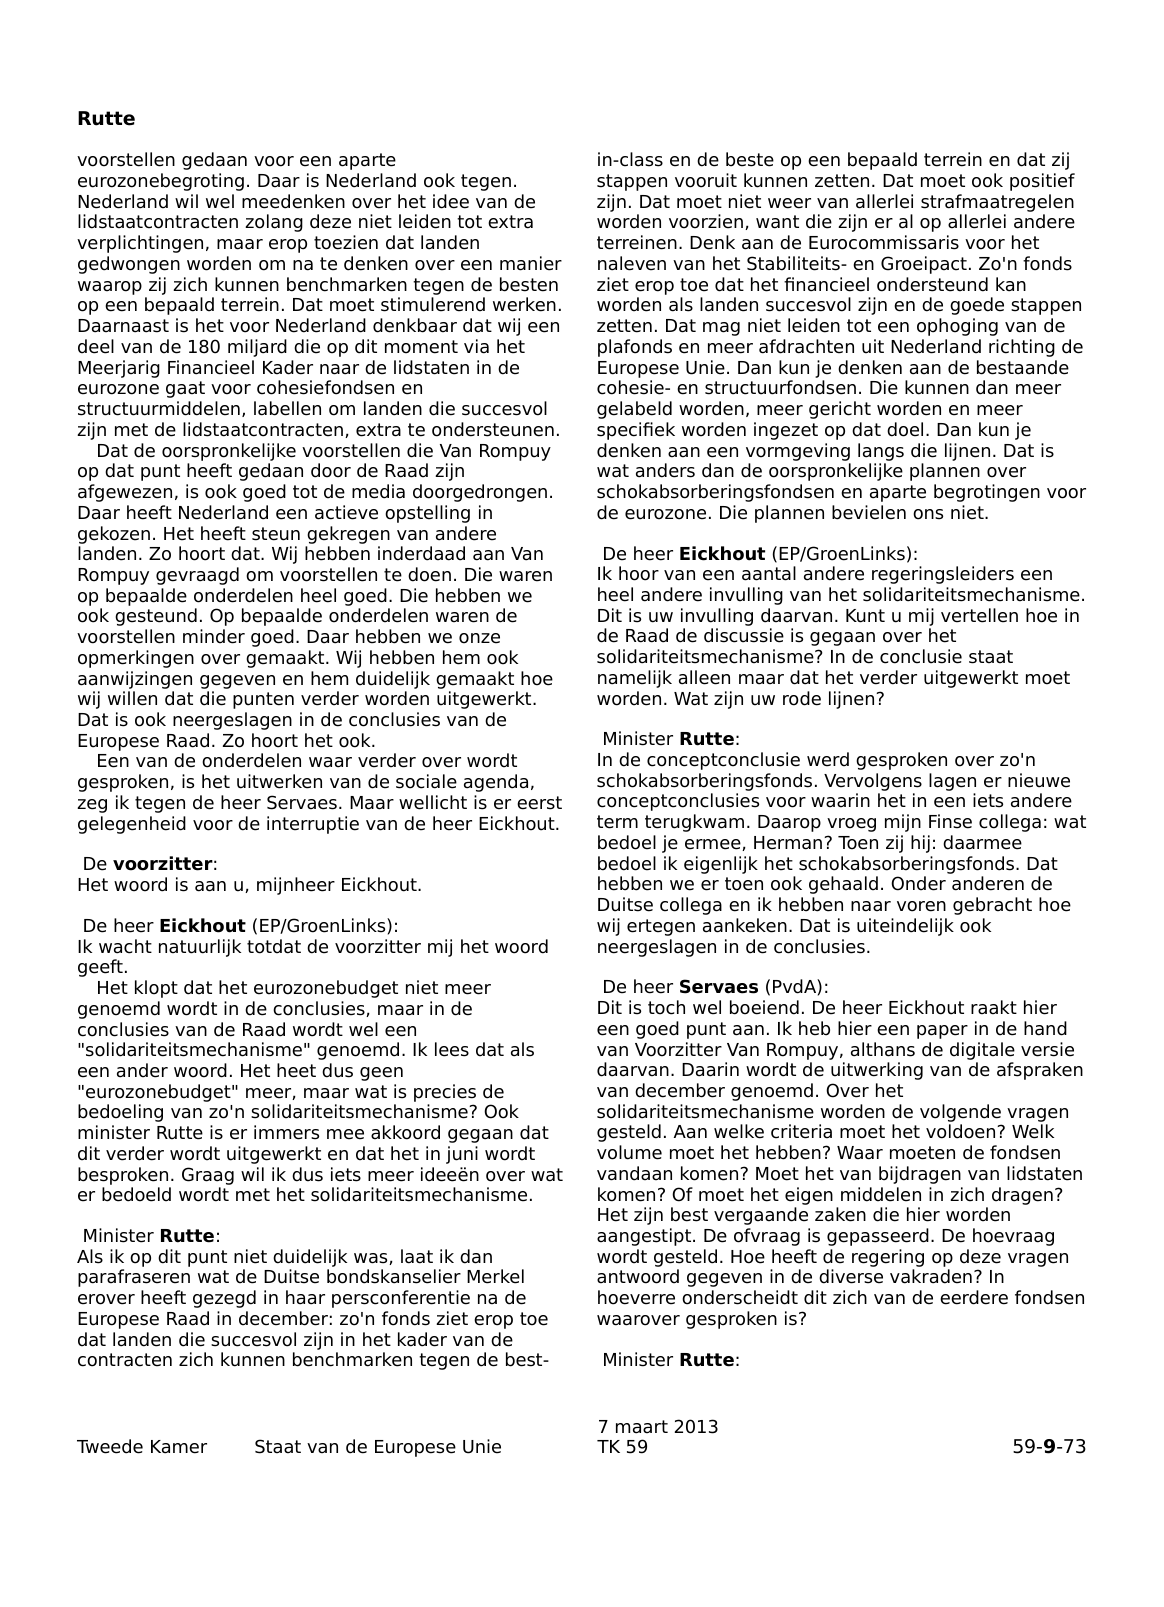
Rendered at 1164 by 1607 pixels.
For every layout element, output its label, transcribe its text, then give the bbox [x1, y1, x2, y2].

text Als ik op dit punt niet duidelijk was, laat ik dan parafraseren wat de Duitse bondskanselier Merkel erover heeft gezegd in haar persconferentie na de Europese Raad in december: zo'n fonds ziet erop toe dat landen die succesvol zijn in het kader van de contracten zich kunnen benchmarken tegen de best- [77, 1247, 567, 1371]
text Minister Rutte: [596, 729, 1087, 750]
text Minister Rutte: [77, 1226, 567, 1247]
text voorstellen gedaan voor een aparte eurozonebegroting. Daar is Nederland ook tegen. Nederland wil wel meedenken over het idee van de lidstaatcontracten zolang deze niet leiden tot extra verplichtingen, maar erop toezien dat landen gedwongen worden om na te denken over een manier waarop zij zich kunnen benchmarken tegen de besten op een bepaald terrein. Dat moet stimulerend werken. Daarnaast is het voor Nederland denkbaar dat wij een deel van de 180 miljard die op dit moment via het Meerjarig Financieel Kader naar de lidstaten in de eurozone gaat voor cohesiefondsen en structuurmiddelen, labellen om landen die succesvol zijn met de lidstaatcontracten, extra te ondersteunen. [77, 150, 567, 440]
text Dit is toch wel boeiend. De heer Eickhout raakt hier een goed punt aan. Ik heb hier een paper in de hand van Voorzitter Van Rompuy, althans de digitale versie daarvan. Daarin wordt de uitwerking van de afspraken van december genoemd. Over het solidariteitsmechanisme worden de volgende vragen gesteld. Aan welke criteria moet het voldoen? Welk volume moet het hebben? Waar moeten de fondsen vandaan komen? Moet het van bijdragen van lidstaten komen? Of moet het eigen middelen in zich dragen? Het zijn best vergaande zaken die hier worden aangestipt. De ofvraag is gepasseerd. De hoevraag wordt gesteld. Hoe heeft de regering op deze vragen antwoord gegeven in de diverse vakraden? In hoeverre onderscheidt dit zich van de eerdere fondsen waarover gesproken is? [596, 998, 1087, 1329]
text Dat de oorspronkelijke voorstellen die Van Rompuy op dat punt heeft gedaan door de Raad zijn afgewezen, is ook goed tot de media doorgedrongen. Daar heeft Nederland een actieve opstelling in gekozen. Het heeft steun gekregen van andere landen. Zo hoort dat. Wij hebben inderdaad aan Van Rompuy gevraagd om voorstellen te doen. Die waren op bepaalde onderdelen heel goed. Die hebben we ook gesteund. Op bepaalde onderdelen waren de voorstellen minder goed. Daar hebben we onze opmerkingen over gemaakt. Wij hebben hem ook aanwijzingen gegeven en hem duidelijk gemaakt hoe wij willen dat die punten verder worden uitgewerkt. Dat is ook neergeslagen in de conclusies van de Europese Raad. Zo hoort het ook. [77, 440, 567, 751]
text De heer Eickhout (EP/GroenLinks): [77, 916, 567, 936]
text Ik hoor van een aantal andere regeringsleiders een heel andere invulling van het solidariteitsmechanisme. Dit is uw invulling daarvan. Kunt u mij vertellen hoe in de Raad de discussie is gegaan over het solidariteitsmechanisme? In de conclusie staat namelijk alleen maar dat het verder uitgewerkt moet worden. Wat zijn uw rode lijnen? [596, 564, 1087, 709]
text in-class en de beste op een bepaald terrein en dat zij stappen vooruit kunnen zetten. Dat moet ook positief zijn. Dat moet niet weer van allerlei strafmaatregelen worden voorzien, want die zijn er al op allerlei andere terreinen. Denk aan de Eurocommissaris voor het naleven van het Stabiliteits- en Groeipact. Zo'n fonds ziet erop toe dat het financieel ondersteund kan worden als landen succesvol zijn en de goede stappen zetten. Dat mag niet leiden tot een ophoging van de plafonds en meer afdrachten uit Nederland richting de Europese Unie. Dan kun je denken aan de bestaande cohesie- en structuurfondsen. Die kunnen dan meer gelabeld worden, meer gericht worden en meer specifiek worden ingezet op dat doel. Dan kun je denken aan een vormgeving langs die lijnen. Dat is wat anders dan de oorspronkelijke plannen over schokabsorberingsfondsen en aparte begrotingen voor de eurozone. Die plannen bevielen ons niet. [596, 150, 1087, 523]
text De heer Eickhout (EP/GroenLinks): [596, 543, 1087, 564]
text De heer Servaes (PvdA): [596, 977, 1087, 998]
text Het klopt dat het eurozonebudget niet meer genoemd wordt in de conclusies, maar in de conclusies van de Raad wordt wel een "solidariteitsmechanisme" genoemd. Ik lees dat als een ander woord. Het heet dus geen "eurozonebudget" meer, maar wat is precies de bedoeling van zo'n solidariteitsmechanisme? Ook minister Rutte is er immers mee akkoord gegaan dat dit verder wordt uitgewerkt en dat het in juni wordt besproken. Graag wil ik dus iets meer ideeën over wat er bedoeld wordt met het solidariteitsmechanisme. [77, 978, 567, 1206]
text In de conceptconclusie werd gesproken over zo'n schokabsorberingsfonds. Vervolgens lagen er nieuwe conceptconclusies voor waarin het in een iets andere term terugkwam. Daarop vroeg mijn Finse collega: wat bedoel je ermee, Herman? Toen zij hij: daarmee bedoel ik eigenlijk het schokabsorberingsfonds. Dat hebben we er toen ook gehaald. Onder anderen de Duitse collega en ik hebben naar voren gebracht hoe wij ertegen aankeken. Dat is uiteindelijk ook neergeslagen in de conclusies. [596, 750, 1087, 957]
text Het woord is aan u, mijnheer Eickhout. [77, 875, 567, 896]
text Minister Rutte: [596, 1349, 1087, 1370]
text Een van de onderdelen waar verder over wordt gesproken, is het uitwerken van de sociale agenda, zeg ik tegen de heer Servaes. Maar wellicht is er eerst gelegenheid voor de interruptie van de heer Eickhout. [77, 751, 567, 834]
text Ik wacht natuurlijk totdat de voorzitter mij het woord geeft. [77, 936, 567, 978]
text De voorzitter: [77, 854, 567, 875]
